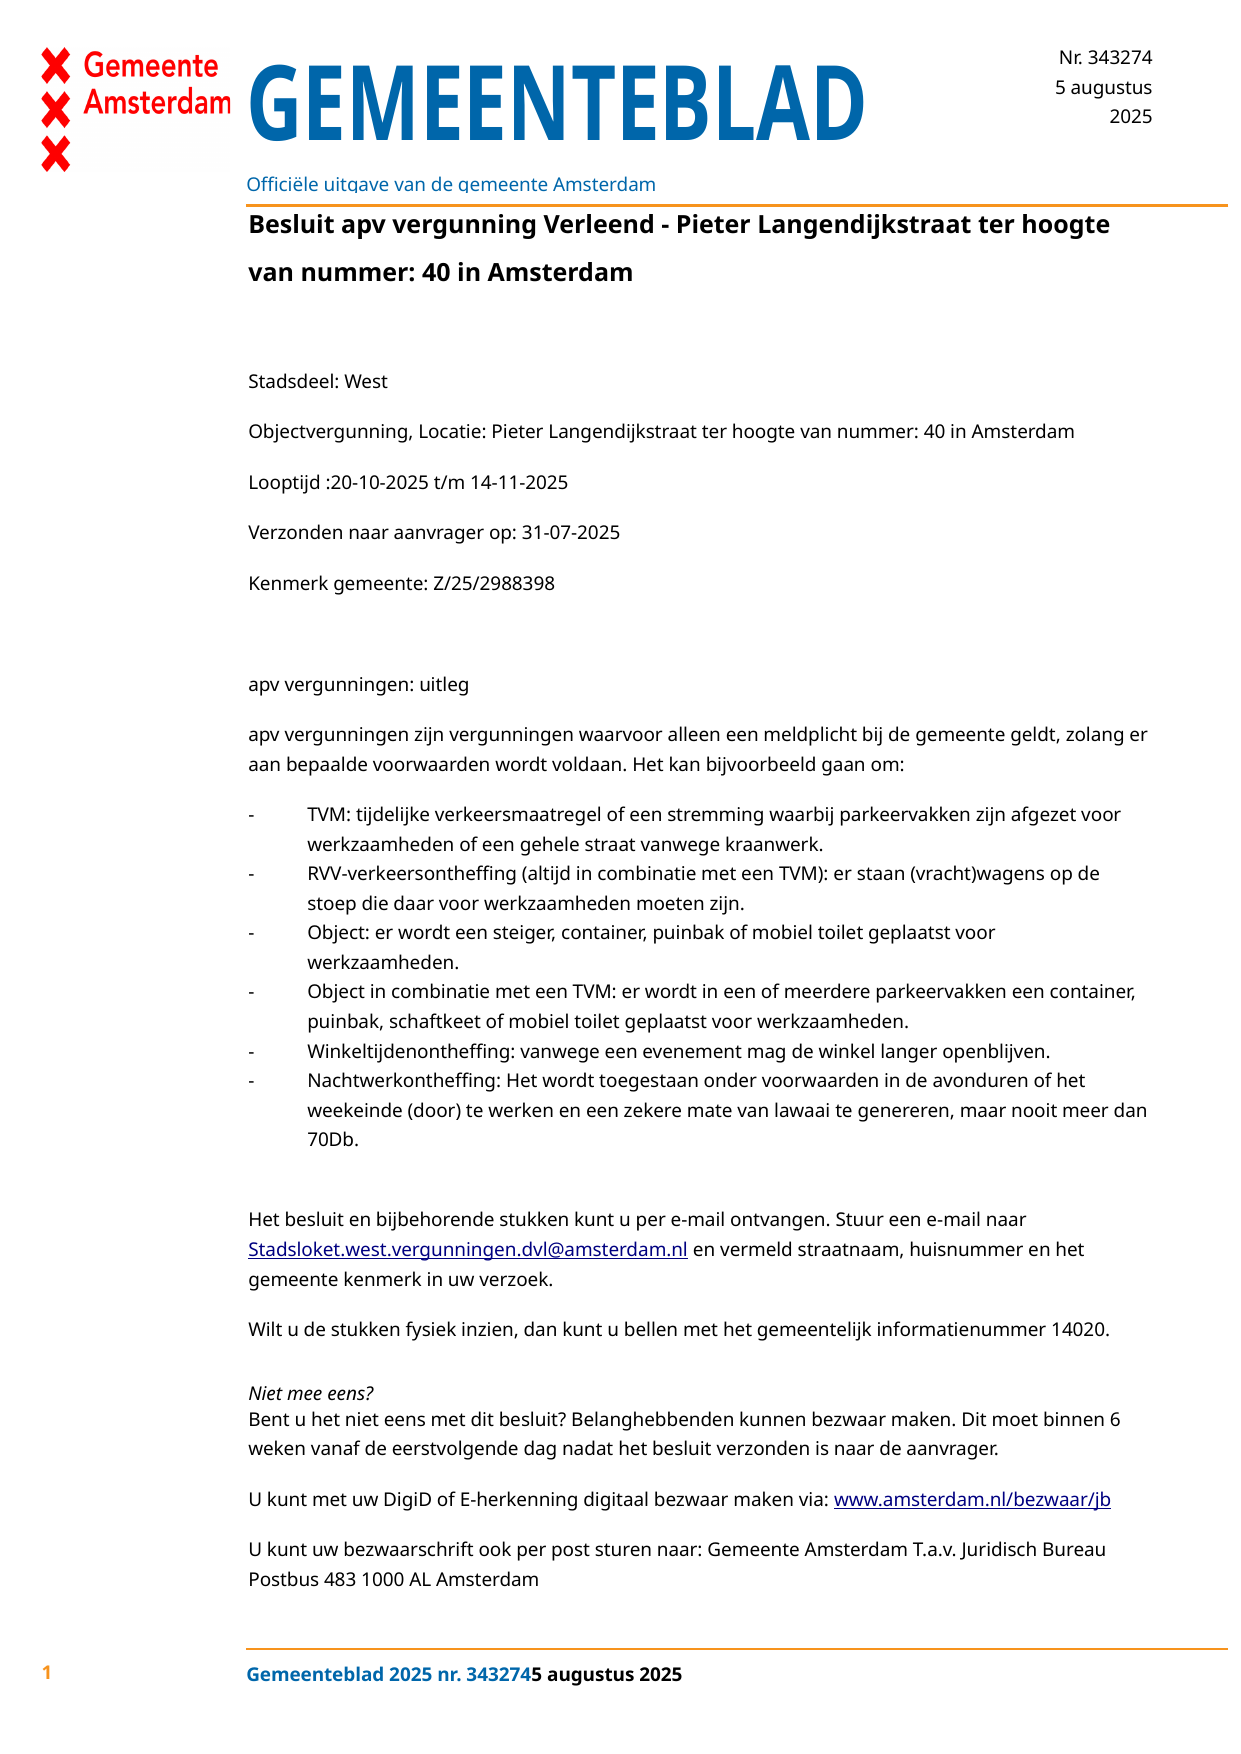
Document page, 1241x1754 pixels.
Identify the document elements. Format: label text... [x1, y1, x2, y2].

text Besluit apv vergunning Verleend - Pieter Langendijkstraat ter hoogte van nummer: 40 in Amsterdam [248, 207, 1152, 288]
list RVV-verkeersontheffing (altijd in combinatie met een TVM): er staan (vracht)wagens op de stoep die daar voor werkzaamheden moeten zijn. [248, 860, 1152, 916]
text Verzonden naar aanvrager op: 31-07-2025 [248, 519, 1152, 545]
text Objectvergunning, Locatie: Pieter Langendijkstraat ter hoogte van nummer: 40 in Amsterdam [248, 419, 1152, 444]
text apv vergunningen zijn vergunningen waarvoor alleen een meldplicht bij de gemeente geldt, zolang er aan bepaalde voorwaarden wordt voldaan. Het kan bijvoorbeeld gaan om: [248, 721, 1152, 777]
picture [41, 47, 231, 172]
text Wilt u de stukken fysiek inzien, dan kunt u bellen met het gemeentelijk informatienummer 14020. [248, 1316, 1152, 1342]
text Het besluit en bijbehorende stukken kunt u per e-mail ontvangen. Stuur een e-mail naar Stadsloket.west.vergunningen.dvl@amsterdam.nl en vermeld straatnaam, huisnummer en het gemeente kenmerk in uw verzoek. [248, 1207, 1152, 1292]
text Stadsdeel: West [248, 368, 1152, 394]
text apv vergunningen: uitleg [248, 671, 1152, 697]
text U kunt met uw DigiD of E-herkenning digitaal bezwaar maken via: www.amsterdam.nl/bezwaar/jb [248, 1486, 1152, 1512]
text Bent u het niet eens met dit besluit? Belanghebbenden kunnen bezwaar maken. Dit moet binnen 6 weken vanaf de eerstvolgende dag nadat het besluit verzonden is naar de aanvrager. [248, 1406, 1152, 1461]
text U kunt uw bezwaarschrift ook per post sturen naar: Gemeente Amsterdam T.a.v. Juridisch Bureau Postbus 483 1000 AL Amsterdam [248, 1536, 1152, 1592]
text Kenmerk gemeente: Z/25/2988398 [248, 570, 1152, 596]
text Looptijd :20-10-2025 t/m 14-11-2025 [248, 469, 1152, 495]
list Object in combinatie met een TVM: er wordt in een of meerdere parkeervakken een container, puinbak, schaftkeet of mobiel toilet geplaatst voor werkzaamheden. [248, 979, 1152, 1034]
list TVM: tijdelijke verkeersmaatregel of een stremming waarbij parkeervakken zijn afgezet voor werkzaamheden of een gehele straat vanwege kraanwerk. [248, 801, 1152, 857]
list Winkeltijdenontheffing: vanwege een evenement mag de winkel langer openblijven. [248, 1038, 1152, 1064]
text Niet mee eens? [248, 1380, 1152, 1406]
list Nachtwerkontheffing: Het wordt toegestaan onder voorwaarden in de avonduren of het weekeinde (door) te werken en een zekere mate van lawaai te genereren, maar nooit meer dan 70Db. [248, 1067, 1152, 1152]
list Object: er wordt een steiger, container, puinbak of mobiel toilet geplaatst voor werkzaamheden. [248, 919, 1152, 975]
